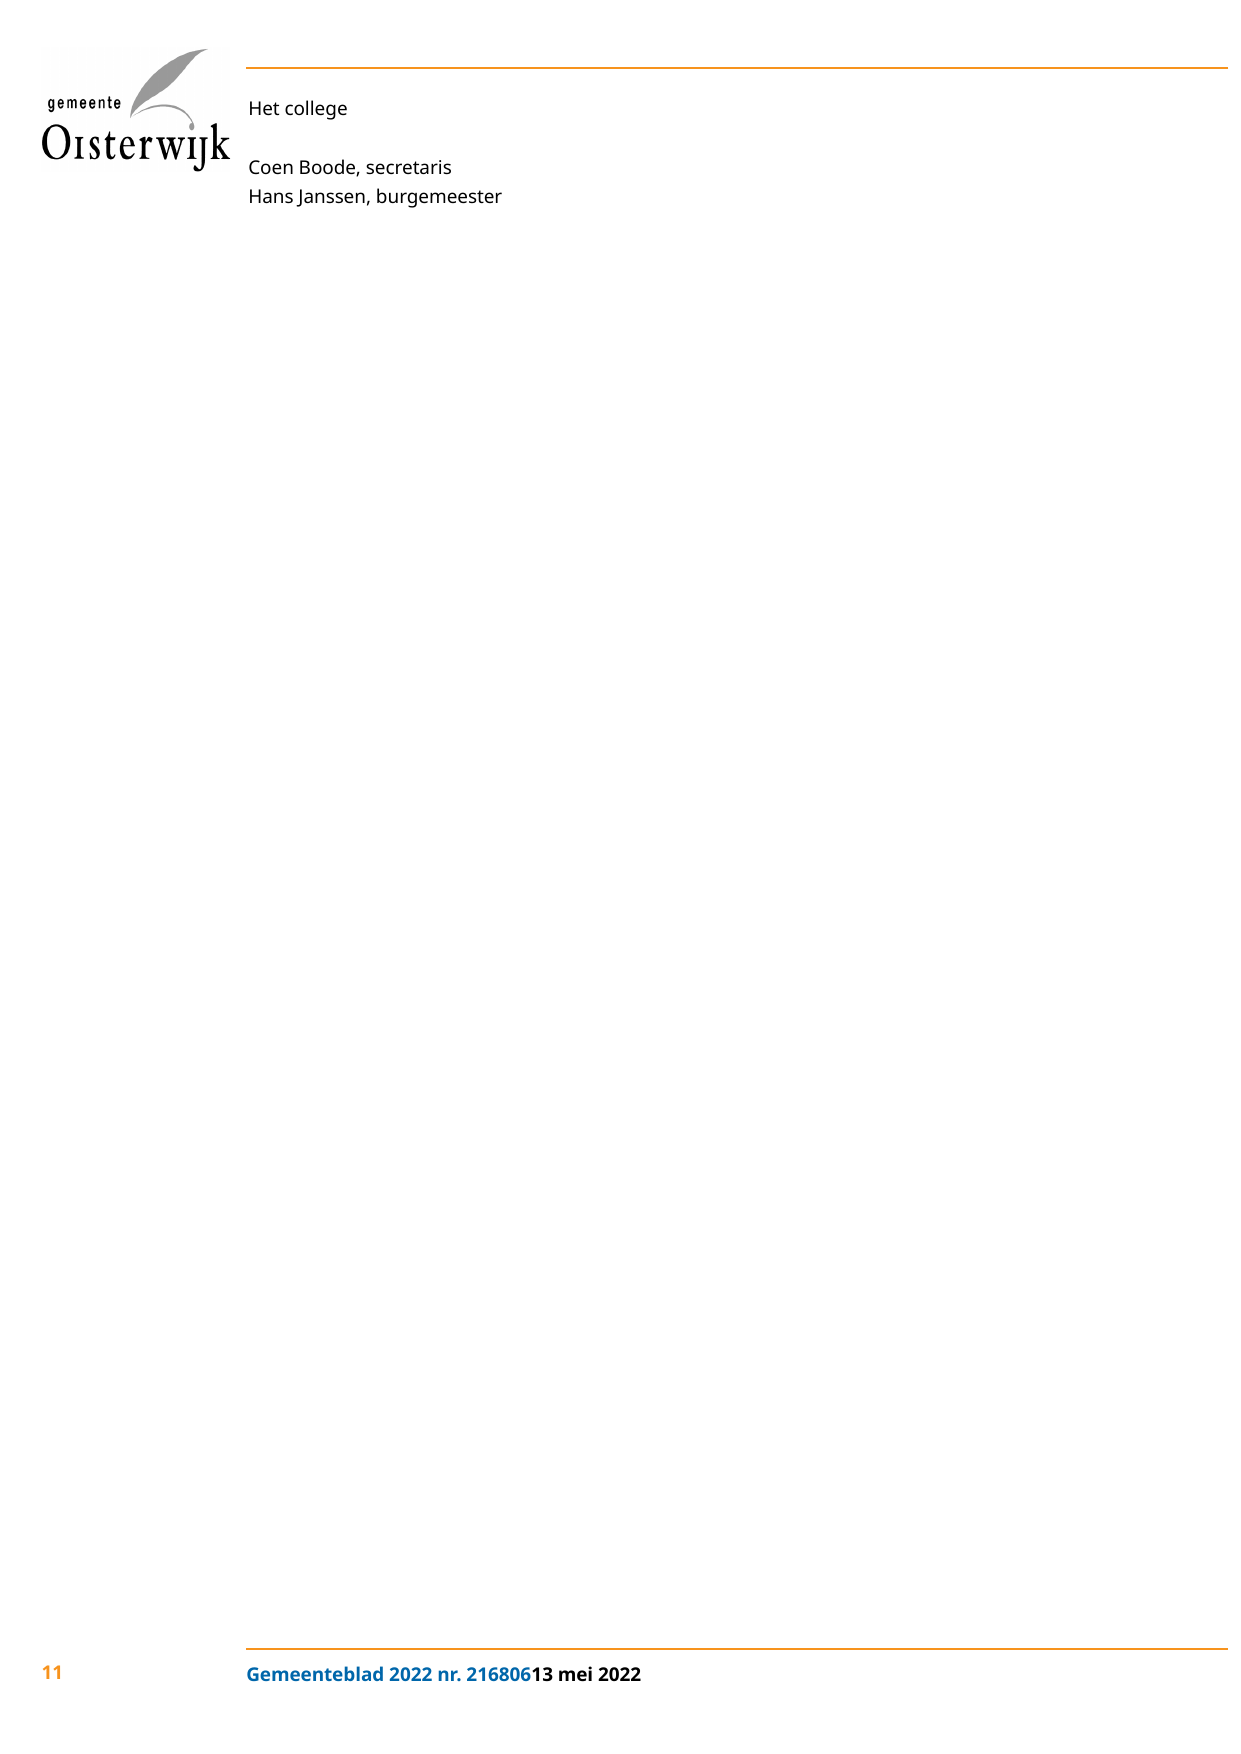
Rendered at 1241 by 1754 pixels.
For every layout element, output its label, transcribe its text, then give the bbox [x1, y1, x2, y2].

text Coen Boode, secretaris [248, 154, 1152, 180]
text Het college [248, 95, 1152, 121]
text Hans Janssen, burgemeester [248, 183, 1152, 209]
picture [41, 47, 231, 172]
